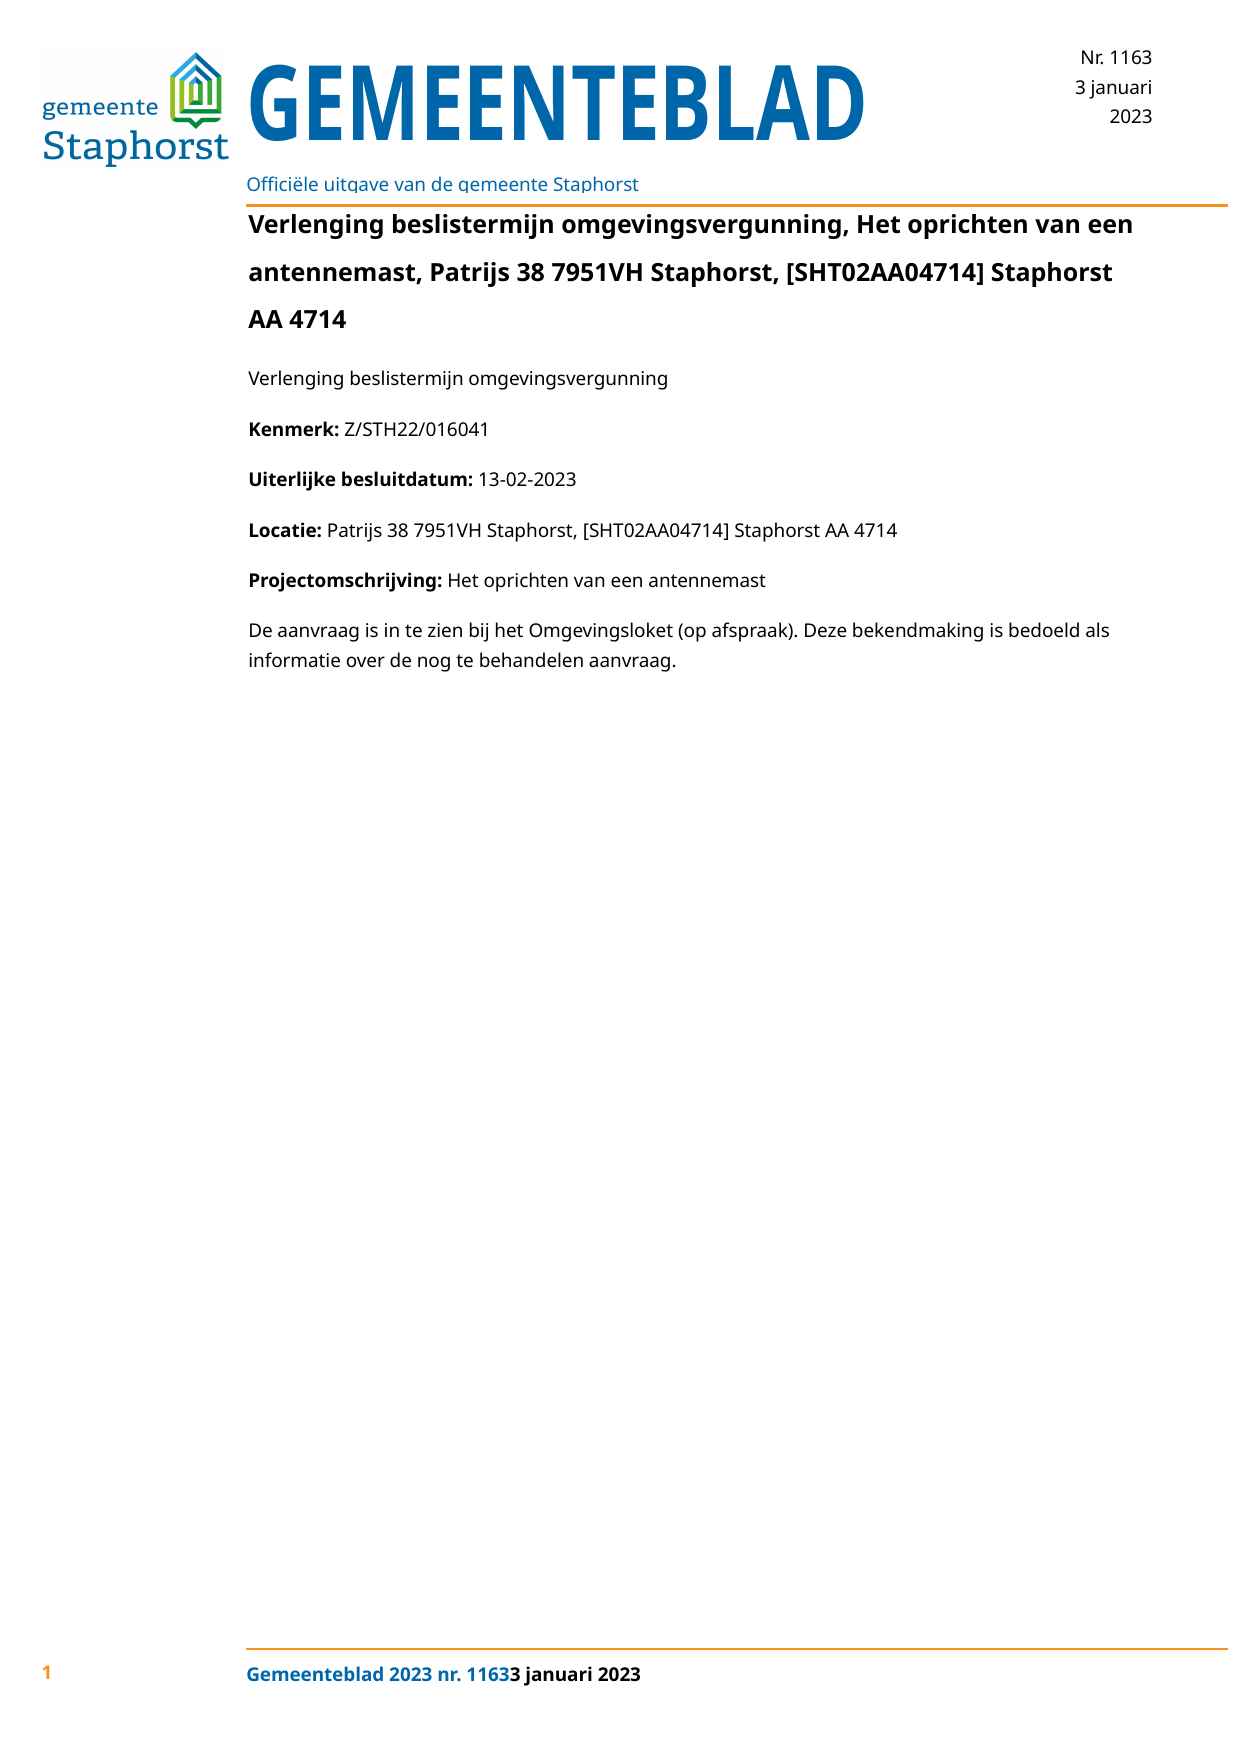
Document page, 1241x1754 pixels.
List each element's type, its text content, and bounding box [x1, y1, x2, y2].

text De aanvraag is in te zien bij het Omgevingsloket (op afspraak). Deze bekendmaking is bedoeld als informatie over de nog te behandelen aanvraag. [248, 618, 1152, 673]
text Uiterlijke besluitdatum: 13-02-2023 [248, 466, 1152, 492]
text Projectomschrijving: Het oprichten van een antennemast [248, 567, 1152, 593]
picture [41, 47, 231, 172]
text Verlenging beslistermijn omgevingsvergunning [248, 366, 1152, 391]
text Verlenging beslistermijn omgevingsvergunning, Het oprichten van een antennemast, Patrijs 38 7951VH Staphorst, [SHT02AA04714] Staphorst AA 4714 [248, 207, 1152, 336]
text Kenmerk: Z/STH22/016041 [248, 416, 1152, 442]
text Locatie: Patrijs 38 7951VH Staphorst, [SHT02AA04714] Staphorst AA 4714 [248, 517, 1152, 542]
